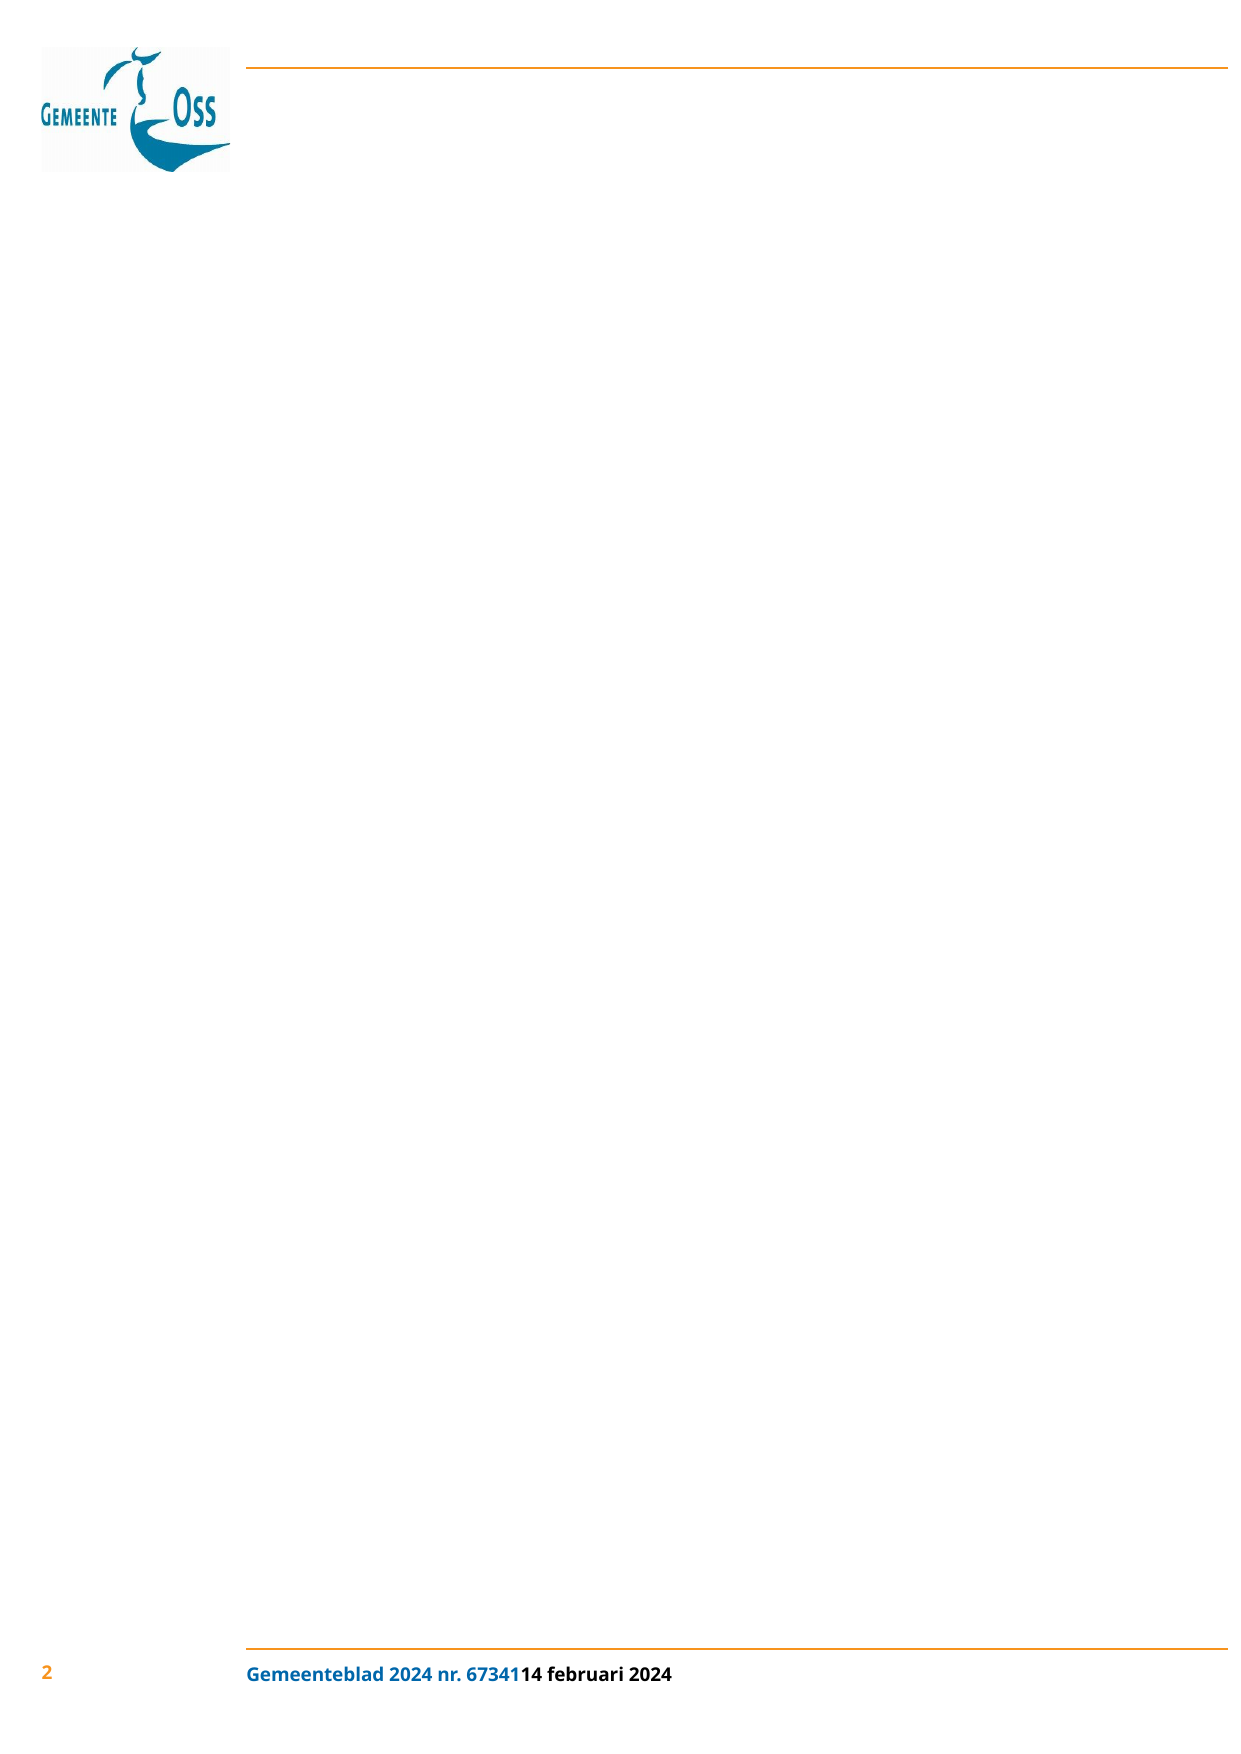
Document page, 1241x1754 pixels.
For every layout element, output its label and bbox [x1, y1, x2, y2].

picture [41, 47, 231, 172]
